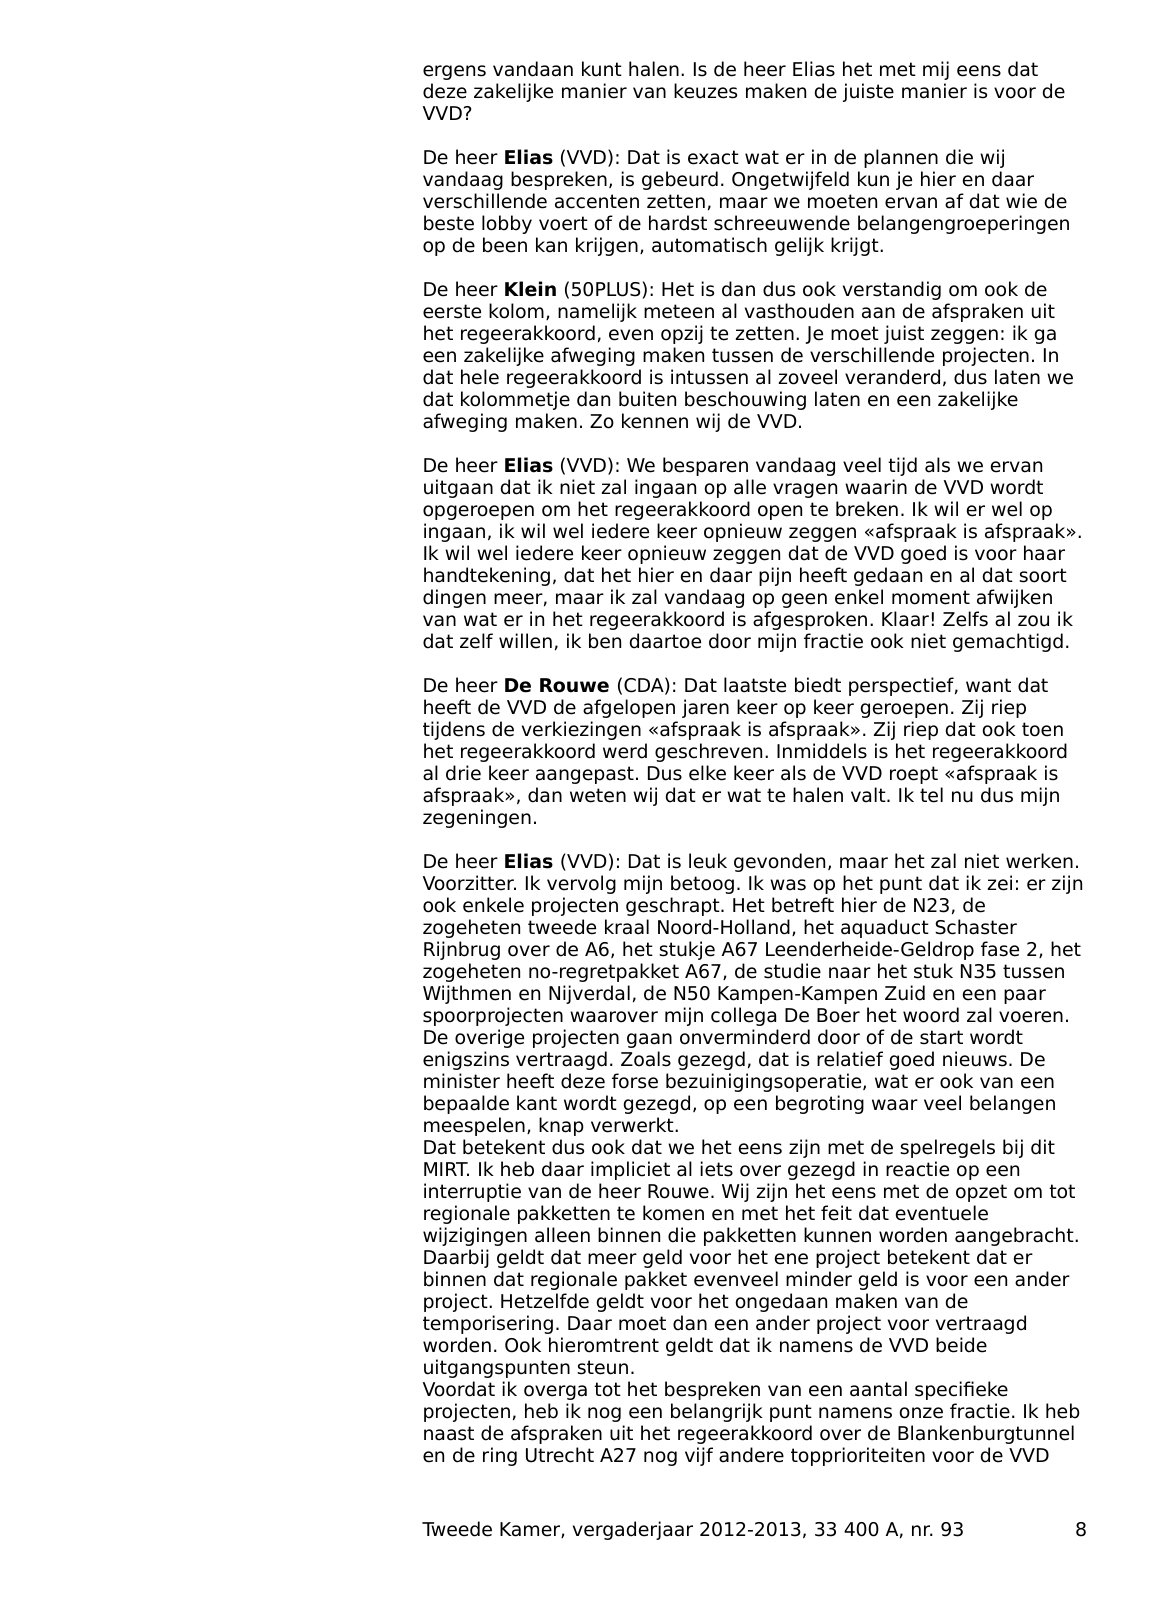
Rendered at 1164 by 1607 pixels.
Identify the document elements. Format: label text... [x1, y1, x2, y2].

text De heer Klein (50PLUS): Het is dan dus ook verstandig om ook de eerste kolom, namelijk meteen al vasthouden aan de afspraken uit het regeerakkoord, even opzij te zetten. Je moet juist zeggen: ik ga een zakelijke afweging maken tussen de verschillende projecten. In dat hele regeerakkoord is intussen al zoveel veranderd, dus laten we dat kolommetje dan buiten beschouwing laten en een zakelijke afweging maken. Zo kennen wij de VVD. [422, 279, 1087, 433]
text Voordat ik overga tot het bespreken van een aantal specifieke projecten, heb ik nog een belangrijk punt namens onze fractie. Ik heb naast de afspraken uit het regeerakkoord over de Blankenburgtunnel en de ring Utrecht A27 nog vijf andere topprioriteiten voor de VVD [422, 1379, 1087, 1467]
text ergens vandaan kunt halen. Is de heer Elias het met mij eens dat deze zakelijke manier van keuzes maken de juiste manier is voor de VVD? [422, 59, 1087, 125]
text De heer Elias (VVD): Dat is exact wat er in de plannen die wij vandaag bespreken, is gebeurd. Ongetwijfeld kun je hier en daar verschillende accenten zetten, maar we moeten ervan af dat wie de beste lobby voert of de hardst schreeuwende belangengroeperingen op de been kan krijgen, automatisch gelijk krijgt. [422, 147, 1087, 257]
text De heer Elias (VVD): We besparen vandaag veel tijd als we ervan uitgaan dat ik niet zal ingaan op alle vragen waarin de VVD wordt opgeroepen om het regeerakkoord open te breken. Ik wil er wel op ingaan, ik wil wel iedere keer opnieuw zeggen «afspraak is afspraak». Ik wil wel iedere keer opnieuw zeggen dat de VVD goed is voor haar handtekening, dat het hier en daar pijn heeft gedaan en al dat soort dingen meer, maar ik zal vandaag op geen enkel moment afwijken van wat er in het regeerakkoord is afgesproken. Klaar! Zelfs al zou ik dat zelf willen, ik ben daartoe door mijn fractie ook niet gemachtigd. [422, 455, 1087, 653]
text De heer De Rouwe (CDA): Dat laatste biedt perspectief, want dat heeft de VVD de afgelopen jaren keer op keer geroepen. Zij riep tijdens de verkiezingen «afspraak is afspraak». Zij riep dat ook toen het regeerakkoord werd geschreven. Inmiddels is het regeerakkoord al drie keer aangepast. Dus elke keer als de VVD roept «afspraak is afspraak», dan weten wij dat er wat te halen valt. Ik tel nu dus mijn zegeningen. [422, 675, 1087, 829]
text Dat betekent dus ook dat we het eens zijn met de spelregels bij dit MIRT. Ik heb daar impliciet al iets over gezegd in reactie op een interruptie van de heer Rouwe. Wij zijn het eens met de opzet om tot regionale pakketten te komen en met het feit dat eventuele wijzigingen alleen binnen die pakketten kunnen worden aangebracht. Daarbij geldt dat meer geld voor het ene project betekent dat er binnen dat regionale pakket evenveel minder geld is voor een ander project. Hetzelfde geldt voor het ongedaan maken van de temporisering. Daar moet dan een ander project voor vertraagd worden. Ook hieromtrent geldt dat ik namens de VVD beide uitgangspunten steun. [422, 1137, 1087, 1379]
text De heer Elias (VVD): Dat is leuk gevonden, maar het zal niet werken. [422, 851, 1087, 873]
text Voorzitter. Ik vervolg mijn betoog. Ik was op het punt dat ik zei: er zijn ook enkele projecten geschrapt. Het betreft hier de N23, de zogeheten tweede kraal Noord-Holland, het aquaduct Schaster Rijnbrug over de A6, het stukje A67 Leenderheide-Geldrop fase 2, het zogeheten no-regretpakket A67, de studie naar het stuk N35 tussen Wijthmen en Nijverdal, de N50 Kampen-Kampen Zuid en een paar spoorprojecten waarover mijn collega De Boer het woord zal voeren. De overige projecten gaan onverminderd door of de start wordt enigszins vertraagd. Zoals gezegd, dat is relatief goed nieuws. De minister heeft deze forse bezuinigingsoperatie, wat er ook van een bepaalde kant wordt gezegd, op een begroting waar veel belangen meespelen, knap verwerkt. [422, 873, 1087, 1137]
